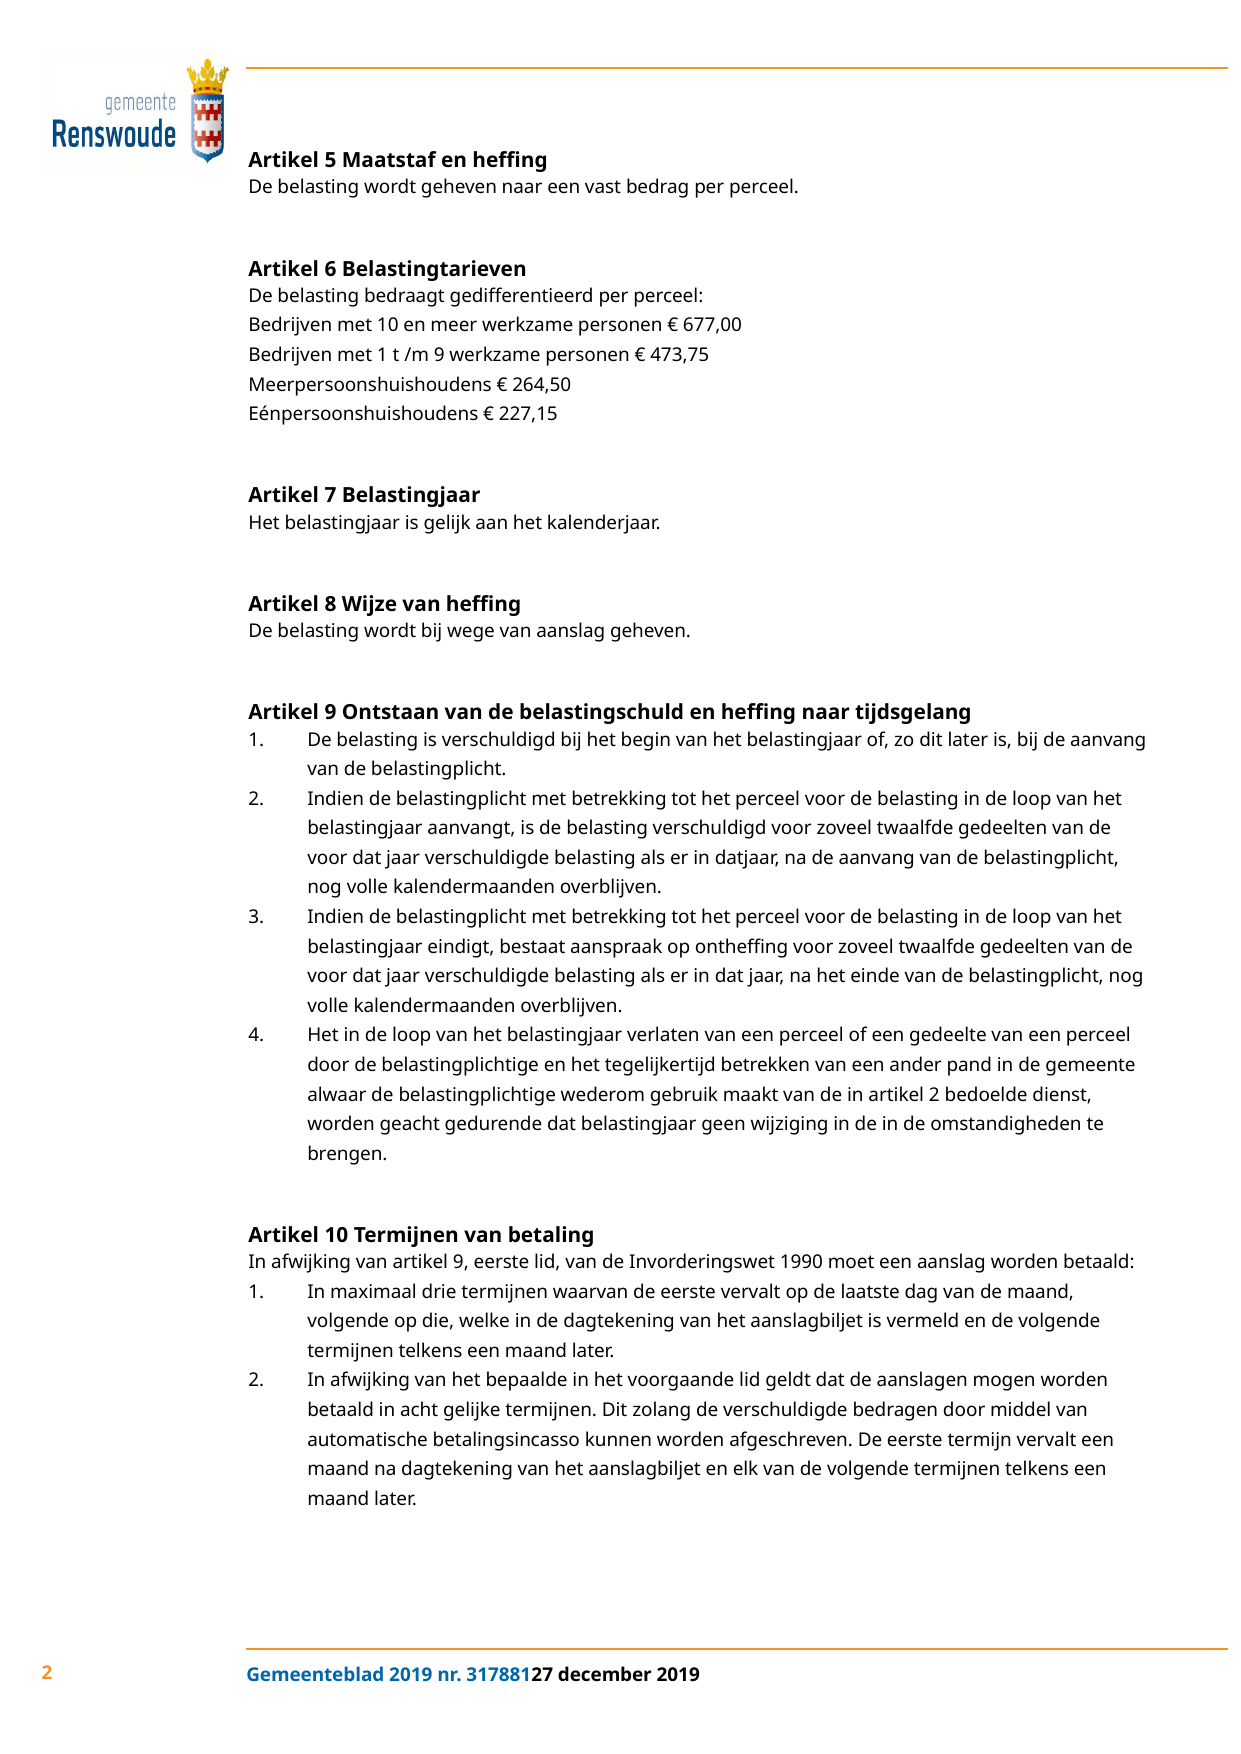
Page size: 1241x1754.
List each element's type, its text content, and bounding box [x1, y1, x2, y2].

text Artikel 8 Wijze van heffing [248, 589, 1152, 617]
list In afwijking van het bepaalde in het voorgaande lid geldt dat de aanslagen mogen worden betaald in acht gelijke termijnen. Dit zolang de verschuldigde bedragen door middel van automatische betalingsincasso kunnen worden afgeschreven. De eerste termijn vervalt een maand na dagtekening van het aanslagbiljet en elk van de volgende termijnen telkens een maand later. [248, 1367, 1152, 1511]
list De belasting is verschuldigd bij het begin van het belastingjaar of, zo dit later is, bij de aanvang van de belastingplicht. [248, 726, 1152, 781]
text De belasting wordt bij wege van aanslag geheven. [248, 617, 1152, 643]
list Indien de belastingplicht met betrekking tot het perceel voor de belasting in de loop van het belastingjaar aanvangt, is de belasting verschuldigd voor zoveel twaalfde gedeelten van de voor dat jaar verschuldigde belasting als er in datjaar, na de aanvang van de belastingplicht, nog volle kalendermaanden overblijven. [248, 785, 1152, 899]
list Indien de belastingplicht met betrekking tot het perceel voor de belasting in de loop van het belastingjaar eindigt, bestaat aanspraak op ontheffing voor zoveel twaalfde gedeelten van de voor dat jaar verschuldigde belasting als er in dat jaar, na het einde van de belastingplicht, nog volle kalendermaanden overblijven. [248, 903, 1152, 1018]
text Meerpersoonshuishoudens € 264,50 [248, 371, 1152, 397]
text Het belastingjaar is gelijk aan het kalenderjaar. [248, 509, 1152, 534]
text Artikel 6 Belastingtarieven [248, 254, 1152, 282]
list In maximaal drie termijnen waarvan de eerste vervalt op de laatste dag van de maand, volgende op die, welke in de dagtekening van het aanslagbiljet is vermeld en de volgende termijnen telkens een maand later. [248, 1278, 1152, 1363]
text De belasting bedraagt gedifferentieerd per perceel: [248, 282, 1152, 308]
text Eénpersoonshuishoudens € 227,15 [248, 400, 1152, 426]
list Het in de loop van het belastingjaar verlaten van een perceel of een gedeelte van een perceel door de belastingplichtige en het tegelijkertijd betrekken van een ander pand in de gemeente alwaar de belastingplichtige wederom gebruik maakt van de in artikel 2 bedoelde dienst, worden geacht gedurende dat belastingjaar geen wijziging in de in de omstandigheden te brengen. [248, 1022, 1152, 1166]
text De belasting wordt geheven naar een vast bedrag per perceel. [248, 174, 1152, 199]
text Bedrijven met 10 en meer werkzame personen € 677,00 [248, 312, 1152, 337]
text Artikel 9 Ontstaan van de belastingschuld en heffing naar tijdsgelang [248, 697, 1152, 726]
text In afwijking van artikel 9, eerste lid, van de Invorderingswet 1990 moet een aanslag worden betaald: [248, 1248, 1152, 1274]
text Artikel 7 Belastingjaar [248, 480, 1152, 509]
text Artikel 10 Termijnen van betaling [248, 1220, 1152, 1248]
text Artikel 5 Maatstaf en heffing [248, 145, 1152, 174]
picture [41, 47, 231, 172]
text Bedrijven met 1 t /m 9 werkzame personen € 473,75 [248, 341, 1152, 367]
